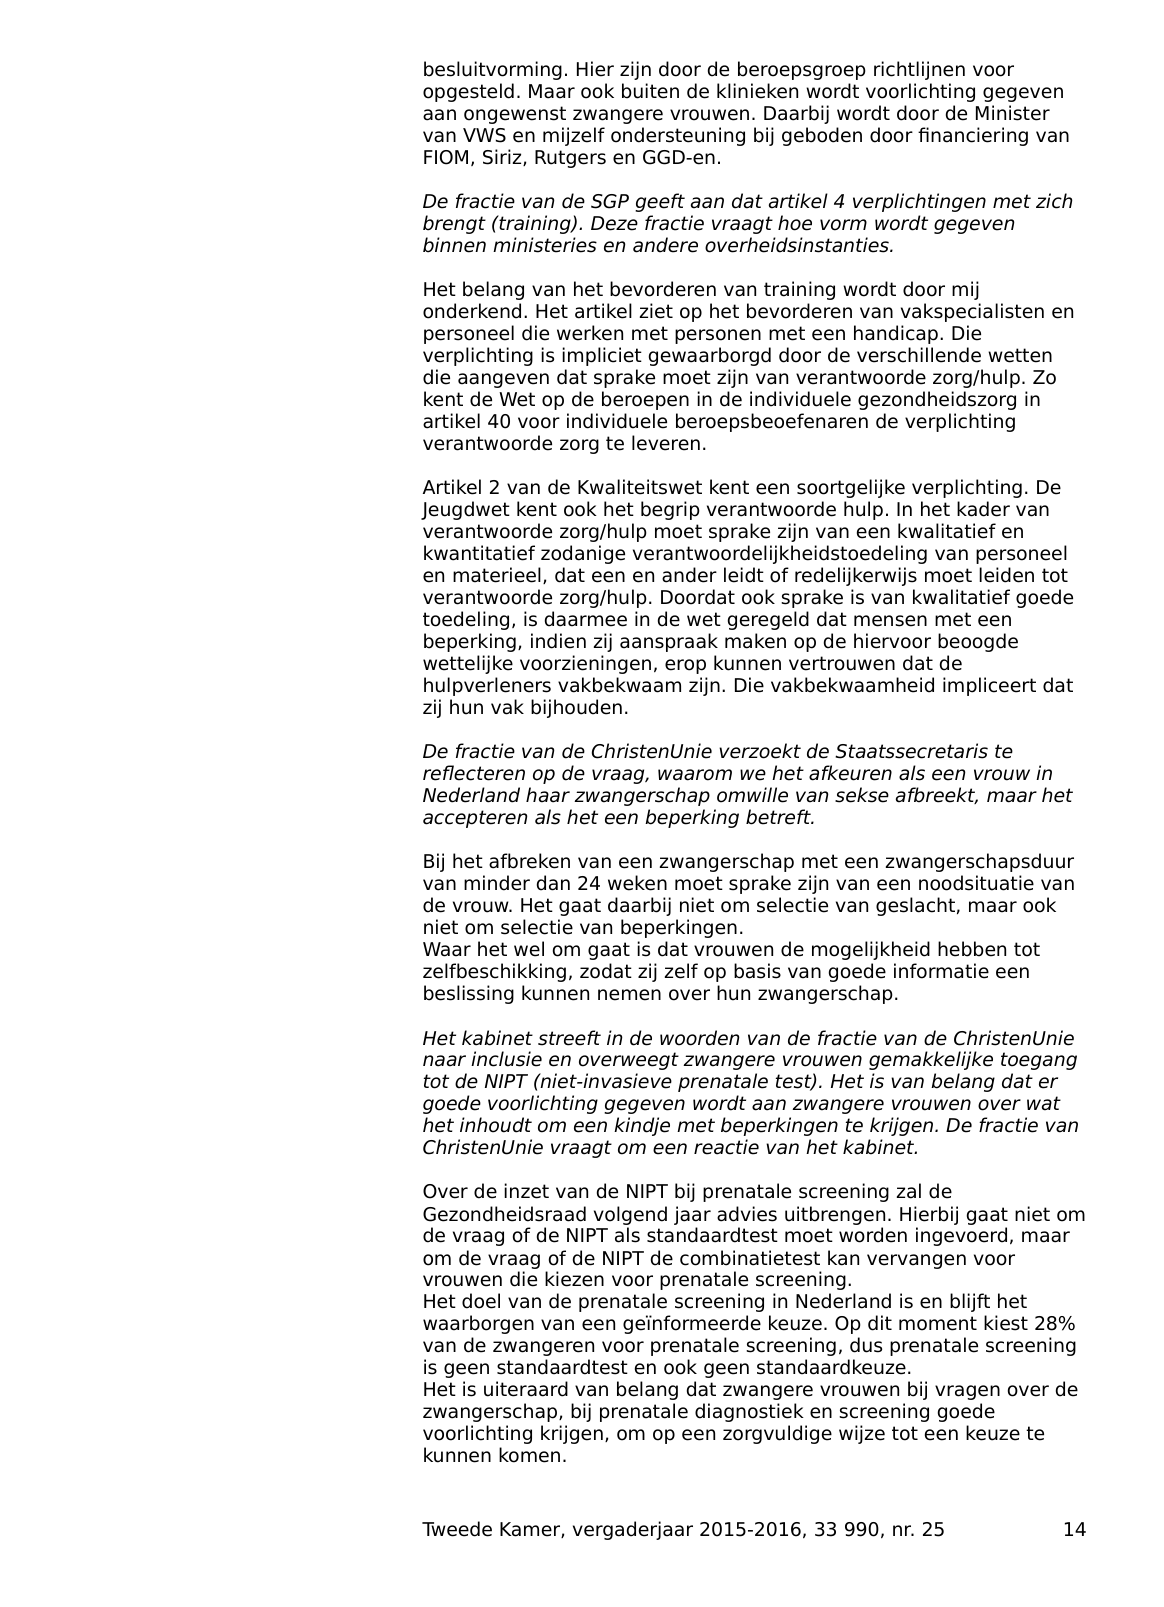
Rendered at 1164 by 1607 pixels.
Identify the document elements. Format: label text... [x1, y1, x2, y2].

text Over de inzet van de NIPT bij prenatale screening zal de Gezondheidsraad volgend jaar advies uitbrengen. Hierbij gaat niet om de vraag of de NIPT als standaardtest moet worden ingevoerd, maar om de vraag of de NIPT de combinatietest kan vervangen voor vrouwen die kiezen voor prenatale screening. [422, 1181, 1087, 1291]
text Het doel van de prenatale screening in Nederland is en blijft het waarborgen van een geïnformeerde keuze. Op dit moment kiest 28% van de zwangeren voor prenatale screening, dus prenatale screening is geen standaardtest en ook geen standaardkeuze. [422, 1291, 1087, 1379]
text Waar het wel om gaat is dat vrouwen de mogelijkheid hebben tot zelfbeschikking, zodat zij zelf op basis van goede informatie een beslissing kunnen nemen over hun zwangerschap. [422, 939, 1087, 1005]
text besluitvorming. Hier zijn door de beroepsgroep richtlijnen voor opgesteld. Maar ook buiten de klinieken wordt voorlichting gegeven aan ongewenst zwangere vrouwen. Daarbij wordt door de Minister van VWS en mijzelf ondersteuning bij geboden door financiering van FIOM, Siriz, Rutgers en GGD-en. [422, 59, 1087, 169]
text De fractie van de SGP geeft aan dat artikel 4 verplichtingen met zich brengt (training). Deze fractie vraagt hoe vorm wordt gegeven binnen ministeries en andere overheidsinstanties. [422, 191, 1087, 257]
text Bij het afbreken van een zwangerschap met een zwangerschapsduur van minder dan 24 weken moet sprake zijn van een noodsituatie van de vrouw. Het gaat daarbij niet om selectie van geslacht, maar ook niet om selectie van beperkingen. [422, 851, 1087, 939]
text De fractie van de ChristenUnie verzoekt de Staatssecretaris te reflecteren op de vraag, waarom we het afkeuren als een vrouw in Nederland haar zwangerschap omwille van sekse afbreekt, maar het accepteren als het een beperking betreft. [422, 741, 1087, 829]
text Artikel 2 van de Kwaliteitswet kent een soortgelijke verplichting. De Jeugdwet kent ook het begrip verantwoorde hulp. In het kader van verantwoorde zorg/hulp moet sprake zijn van een kwalitatief en kwantitatief zodanige verantwoordelijkheidstoedeling van personeel en materieel, dat een en ander leidt of redelijkerwijs moet leiden tot verantwoorde zorg/hulp. Doordat ook sprake is van kwalitatief goede toedeling, is daarmee in de wet geregeld dat mensen met een beperking, indien zij aanspraak maken op de hiervoor beoogde wettelijke voorzieningen, erop kunnen vertrouwen dat de hulpverleners vakbekwaam zijn. Die vakbekwaamheid impliceert dat zij hun vak bijhouden. [422, 477, 1087, 719]
text Het kabinet streeft in de woorden van de fractie van de ChristenUnie naar inclusie en overweegt zwangere vrouwen gemakkelijke toegang tot de NIPT (niet-invasieve prenatale test). Het is van belang dat er goede voorlichting gegeven wordt aan zwangere vrouwen over wat het inhoudt om een kindje met beperkingen te krijgen. De fractie van ChristenUnie vraagt om een reactie van het kabinet. [422, 1027, 1087, 1159]
text Het is uiteraard van belang dat zwangere vrouwen bij vragen over de zwangerschap, bij prenatale diagnostiek en screening goede voorlichting krijgen, om op een zorgvuldige wijze tot een keuze te kunnen komen. [422, 1379, 1087, 1467]
text Het belang van het bevorderen van training wordt door mij onderkend. Het artikel ziet op het bevorderen van vakspecialisten en personeel die werken met personen met een handicap. Die verplichting is impliciet gewaarborgd door de verschillende wetten die aangeven dat sprake moet zijn van verantwoorde zorg/hulp. Zo kent de Wet op de beroepen in de individuele gezondheidszorg in artikel 40 voor individuele beroepsbeoefenaren de verplichting verantwoorde zorg te leveren. [422, 279, 1087, 455]
